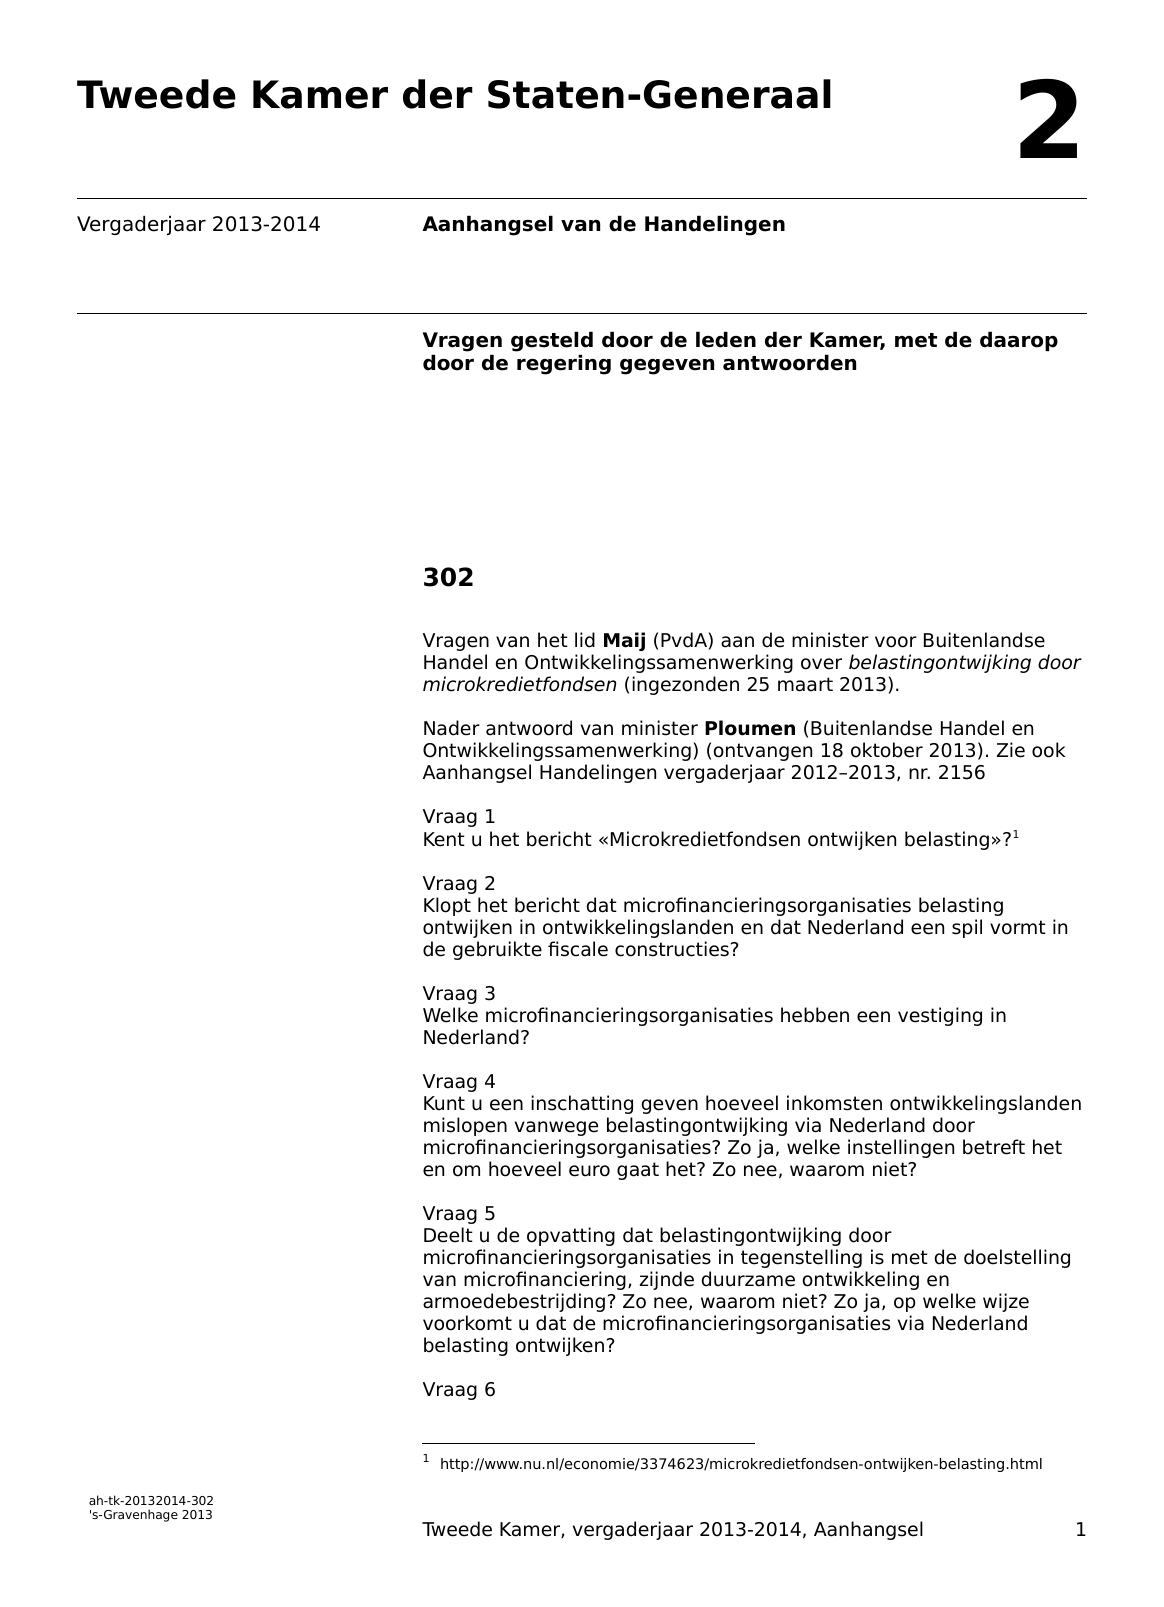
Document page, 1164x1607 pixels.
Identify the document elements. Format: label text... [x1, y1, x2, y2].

text Vraag 2 [422, 873, 1087, 894]
text Vraag 4 [422, 1071, 1087, 1093]
text ah-tk-20132014-302 [88, 1494, 323, 1508]
text Kent u het bericht «Microkredietfondsen ontwijken belasting»? [422, 828, 1087, 850]
table_cell [77, 314, 422, 375]
text Vragen van het lid Maij (PvdA) aan de minister voor Buitenlandse Handel en Ontwikkelingssamenwerking over belastingontwijking door microkredietfondsen (ingezonden 25 maart 2013). [422, 630, 1087, 696]
text Vraag 6 [422, 1379, 1087, 1401]
table_cell Aanhangsel van de Handelingen [422, 199, 1087, 313]
text Welke microfinancieringsorganisaties hebben een vestiging in Nederland? [422, 1005, 1087, 1049]
text Kunt u een inschatting geven hoeveel inkomsten ontwikkelingslanden mislopen vanwege belastingontwijking via Nederland door microfinancieringsorganisaties? Zo ja, welke instellingen betreft het en om hoeveel euro gaat het? Zo nee, waarom niet? [422, 1093, 1087, 1181]
text Vraag 5 [422, 1203, 1087, 1225]
table_header Tweede Kamer der Staten-Generaal [77, 59, 886, 198]
text http://www.nu.nl/economie/3374623/microkredietfondsen-ontwijken-belasting.html [422, 1452, 1087, 1474]
table_cell Vragen gesteld door de leden der Kamer, met de daarop door de regering gegeven antwoorden [422, 314, 1087, 375]
text Klopt het bericht dat microfinancieringsorganisaties belasting ontwijken in ontwikkelingslanden en dat Nederland een spil vormt in de gebruikte fiscale constructies? [422, 894, 1087, 961]
text 's-Gravenhage 2013 [88, 1508, 323, 1522]
text Deelt u de opvatting dat belastingontwijking door microfinancieringsorganisaties in tegenstelling is met de doelstelling van microfinanciering, zijnde duurzame ontwikkeling en armoedebestrijding? Zo nee, waarom niet? Zo ja, op welke wijze voorkomt u dat de microfinancieringsorganisaties via Nederland belasting ontwijken? [422, 1225, 1087, 1357]
text Vraag 1 [422, 806, 1087, 828]
text Nader antwoord van minister Ploumen (Buitenlandse Handel en Ontwikkelingssamenwerking) (ontvangen 18 oktober 2013). Zie ook Aanhangsel Handelingen vergaderjaar 2012–2013, nr. 2156 [422, 718, 1087, 784]
table_header 2 [886, 59, 1087, 198]
table_cell Vergaderjaar 2013-2014 [77, 199, 422, 313]
text 302 [422, 563, 1087, 592]
text Vraag 3 [422, 983, 1087, 1005]
